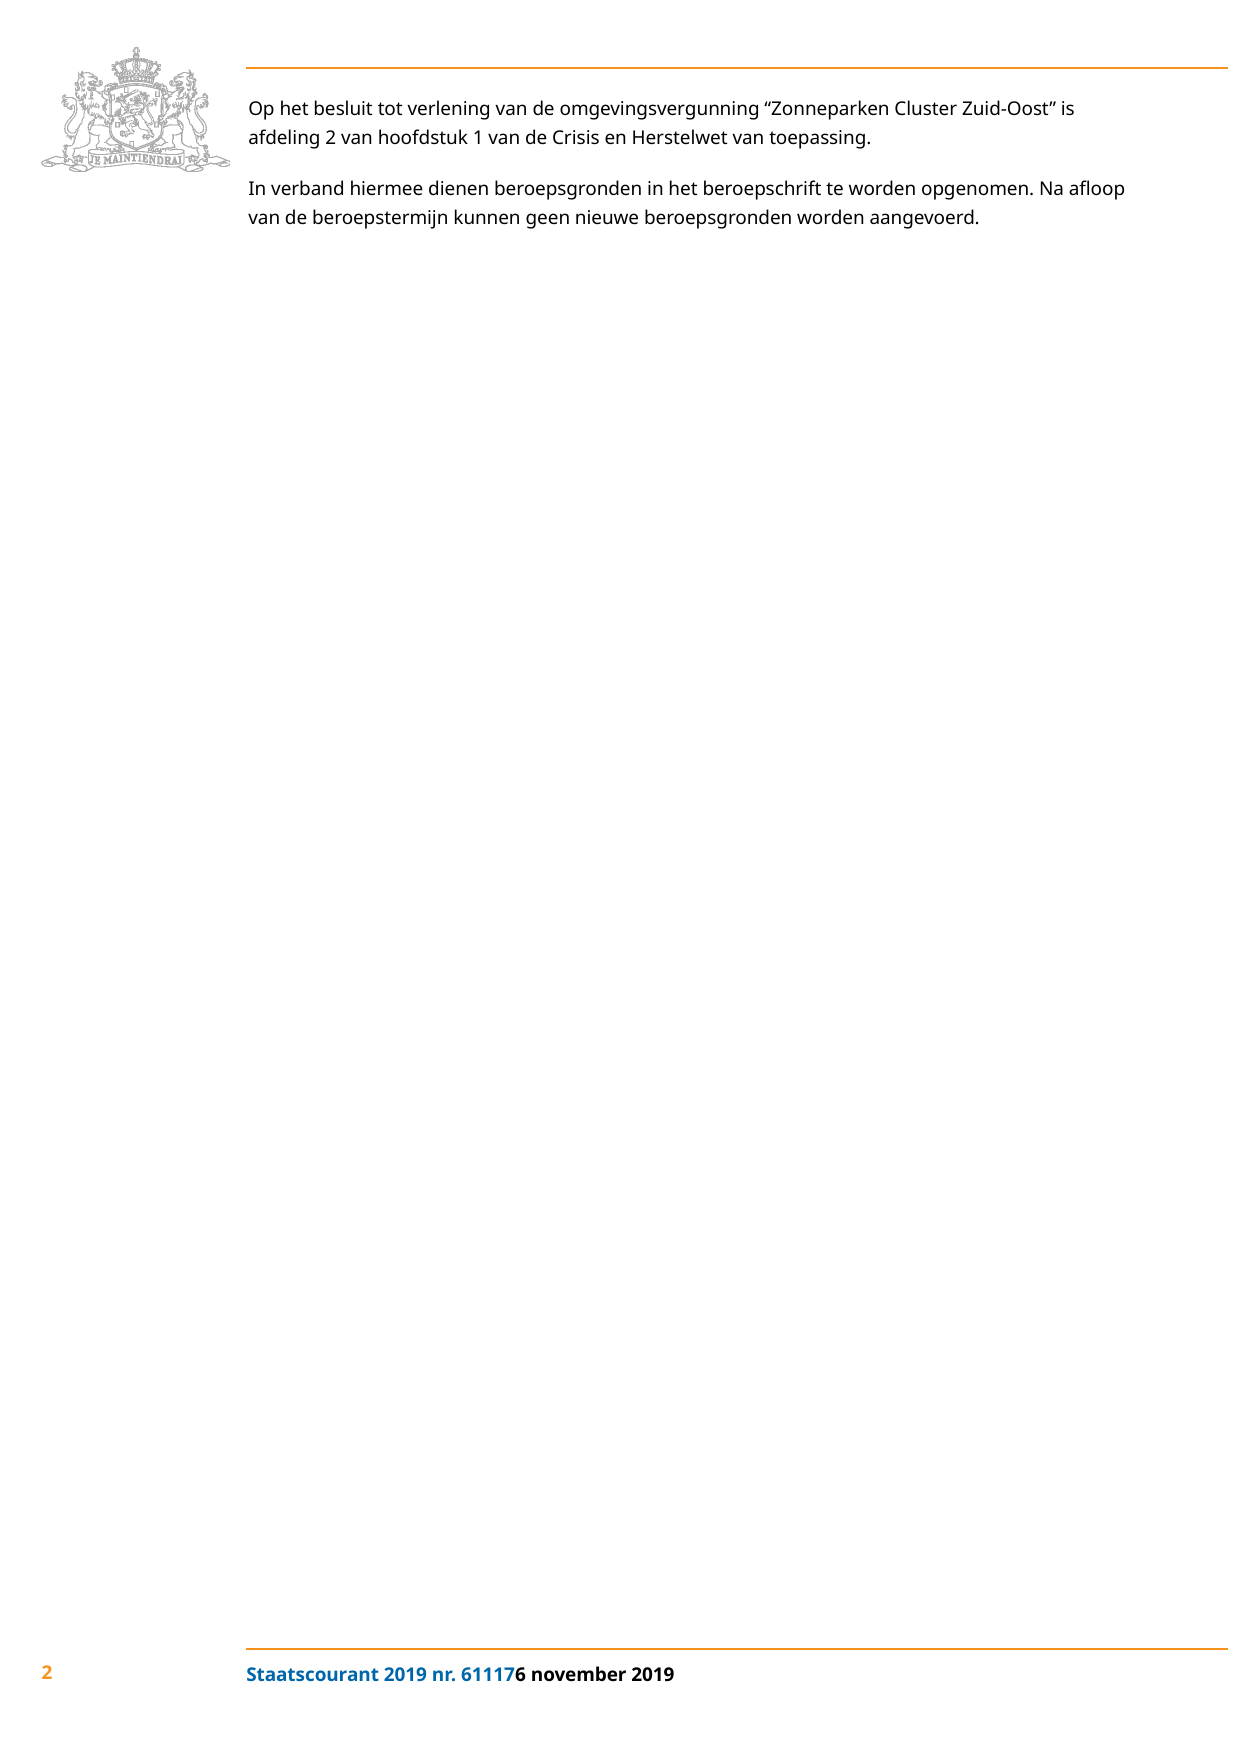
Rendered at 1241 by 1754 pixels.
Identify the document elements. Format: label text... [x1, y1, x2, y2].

text In verband hiermee dienen beroepsgronden in het beroepschrift te worden opgenomen. Na afloop van de beroepstermijn kunnen geen nieuwe beroepsgronden worden aangevoerd. [248, 175, 1152, 230]
text Op het besluit tot verlening van de omgevingsvergunning “Zonneparken Cluster Zuid-Oost” is afdeling 2 van hoofdstuk 1 van de Crisis en Herstelwet van toepassing. [248, 95, 1152, 150]
picture [41, 47, 231, 172]
